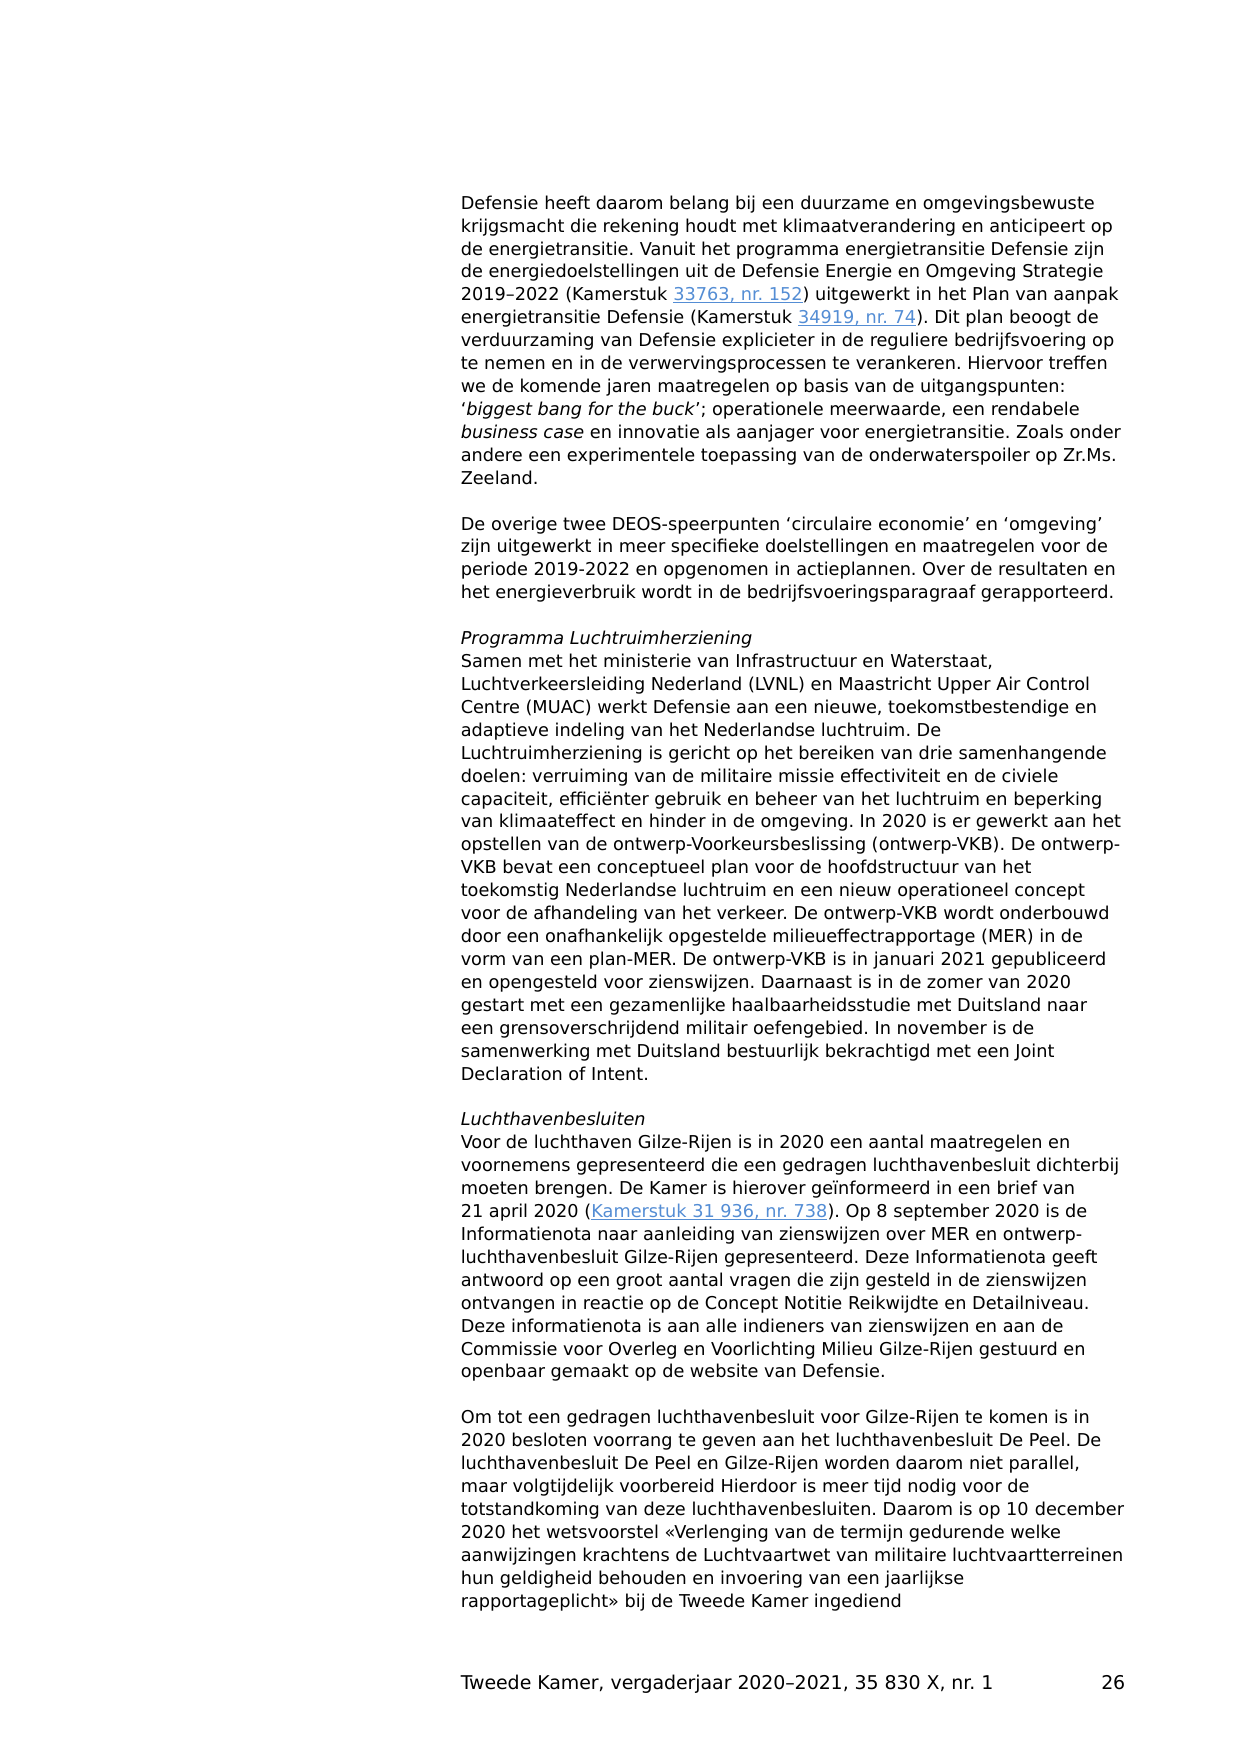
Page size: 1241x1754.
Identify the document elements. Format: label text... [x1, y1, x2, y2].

text Om tot een gedragen luchthavenbesluit voor Gilze-Rijen te komen is in 2020 besloten voorrang te geven aan het luchthavenbesluit De Peel. De luchthavenbesluit De Peel en Gilze-Rijen worden daarom niet parallel, maar volgtijdelijk voorbereid Hierdoor is meer tijd nodig voor de totstandkoming van deze luchthavenbesluiten. Daarom is op 10 december 2020 het wetsvoorstel «Verlenging van de termijn gedurende welke aanwijzingen krachtens de Luchtvaartwet van militaire luchtvaartterreinen hun geldigheid behouden en invoering van een jaarlijkse rapportageplicht» bij de Tweede Kamer ingediend [461, 1405, 1125, 1612]
text Luchthavenbesluiten Voor de luchthaven Gilze-Rijen is in 2020 een aantal maatregelen en voornemens gepresenteerd die een gedragen luchthavenbesluit dichterbij moeten brengen. De Kamer is hierover geïnformeerd in een brief van 21 april 2020 (Kamerstuk 31 936, nr. 738). Op 8 september 2020 is de Informatienota naar aanleiding van zienswijzen over MER en ontwerp-luchthavenbesluit Gilze-Rijen gepresenteerd. Deze Informatienota geeft antwoord op een groot aantal vragen die zijn gesteld in de zienswijzen ontvangen in reactie op de Concept Notitie Reikwijdte en Detailniveau. Deze informatienota is aan alle indieners van zienswijzen en aan de Commissie voor Overleg en Voorlichting Milieu Gilze-Rijen gestuurd en openbaar gemaakt op de website van Defensie. [461, 1107, 1125, 1382]
text Defensie heeft daarom belang bij een duurzame en omgevingsbewuste krijgsmacht die rekening houdt met klimaatverandering en anticipeert op de energietransitie. Vanuit het programma energietransitie Defensie zijn de energiedoelstellingen uit de Defensie Energie en Omgeving Strategie 2019–2022 (Kamerstuk 33763, nr. 152) uitgewerkt in het Plan van aanpak energietransitie Defensie (Kamerstuk 34919, nr. 74). Dit plan beoogt de verduurzaming van Defensie explicieter in de reguliere bedrijfsvoering op te nemen en in de verwervingsprocessen te verankeren. Hiervoor treffen we de komende jaren maatregelen op basis van de uitgangspunten: ‘biggest bang for the buck’; operationele meerwaarde, een rendabele business case en innovatie als aanjager voor energietransitie. Zoals onder andere een experimentele toepassing van de onderwaterspoiler op Zr.Ms. Zeeland. [461, 191, 1125, 489]
text Programma Luchtruimherziening Samen met het ministerie van Infrastructuur en Waterstaat, Luchtverkeersleiding Nederland (LVNL) en Maastricht Upper Air Control Centre (MUAC) werkt Defensie aan een nieuwe, toekomstbestendige en adaptieve indeling van het Nederlandse luchtruim. De Luchtruimherziening is gericht op het bereiken van drie samenhangende doelen: verruiming van de militaire missie effectiviteit en de civiele capaciteit, efficiënter gebruik en beheer van het luchtruim en beperking van klimaateffect en hinder in de omgeving. In 2020 is er gewerkt aan het opstellen van de ontwerp-Voorkeursbeslissing (ontwerp-VKB). De ontwerp-VKB bevat een conceptueel plan voor de hoofdstructuur van het toekomstig Nederlandse luchtruim en een nieuw operationeel concept voor de afhandeling van het verkeer. De ontwerp-VKB wordt onderbouwd door een onafhankelijk opgestelde milieueffectrapportage (MER) in de vorm van een plan-MER. De ontwerp-VKB is in januari 2021 gepubliceerd en opengesteld voor zienswijzen. Daarnaast is in de zomer van 2020 gestart met een gezamenlijke haalbaarheidsstudie met Duitsland naar een grensoverschrijdend militair oefengebied. In november is de samenwerking met Duitsland bestuurlijk bekrachtigd met een Joint Declaration of Intent. [461, 626, 1125, 1084]
text De overige twee DEOS-speerpunten ‘circulaire economie’ en ‘omgeving’ zijn uitgewerkt in meer specifieke doelstellingen en maatregelen voor de periode 2019-2022 en opgenomen in actieplannen. Over de resultaten en het energieverbruik wordt in de bedrijfsvoeringsparagraaf gerapporteerd. [461, 512, 1125, 603]
